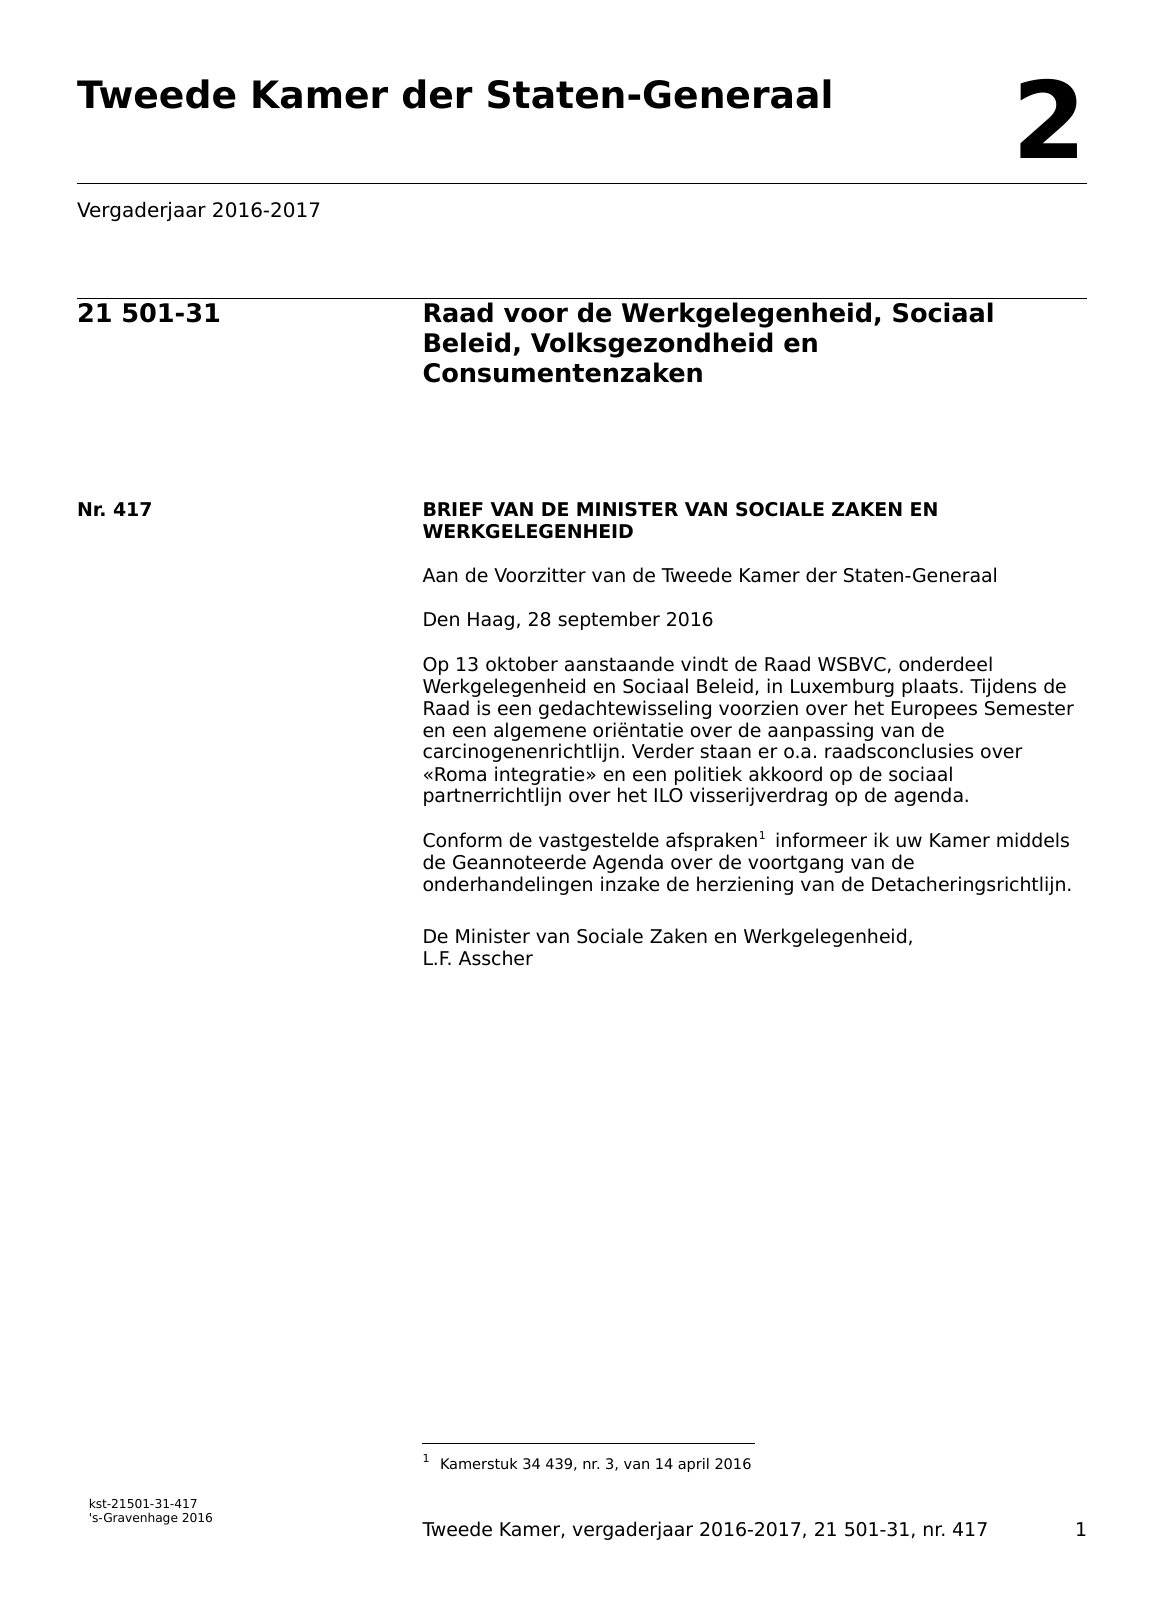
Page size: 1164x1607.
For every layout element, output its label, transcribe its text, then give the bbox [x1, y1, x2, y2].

text Op 13 oktober aanstaande vindt de Raad WSBVC, onderdeel Werkgelegenheid en Sociaal Beleid, in Luxemburg plaats. Tijdens de Raad is een gedachtewisseling voorzien over het Europees Semester en een algemene oriëntatie over de aanpassing van de carcinogenenrichtlijn. Verder staan er o.a. raadsconclusies over «Roma integratie» en een politiek akkoord op de sociaal partnerrichtlijn over het ILO visserijverdrag op de agenda. [422, 653, 1087, 807]
text Den Haag, 28 september 2016 [422, 609, 1087, 631]
text 's-Gravenhage 2016 [88, 1511, 323, 1525]
text De Minister van Sociale Zaken en Werkgelegenheid, L.F. Asscher [422, 926, 1087, 969]
subtitle 21 501-31 Raad voor de Werkgelegenheid, Sociaal Beleid, Volksgezondheid en Consumentenzaken [77, 299, 1087, 388]
text Kamerstuk 34 439, nr. 3, van 14 april 2016 [422, 1452, 1087, 1474]
table_header Tweede Kamer der Staten-Generaal [77, 59, 886, 183]
text kst-21501-31-417 [88, 1497, 323, 1511]
table_header 2 [886, 59, 1087, 183]
text Conform de vastgestelde afspraken informeer ik uw Kamer middels de Geannoteerde Agenda over de voortgang van de onderhandelingen inzake de herziening van de Detacheringsrichtlijn. [422, 829, 1087, 896]
text Aan de Voorzitter van de Tweede Kamer der Staten-Generaal [422, 565, 1087, 587]
subtitle Nr. 417 BRIEF VAN DE MINISTER VAN SOCIALE ZAKEN EN WERKGELEGENHEID [77, 499, 1087, 543]
table_cell Vergaderjaar 2016-2017 [77, 184, 1087, 298]
